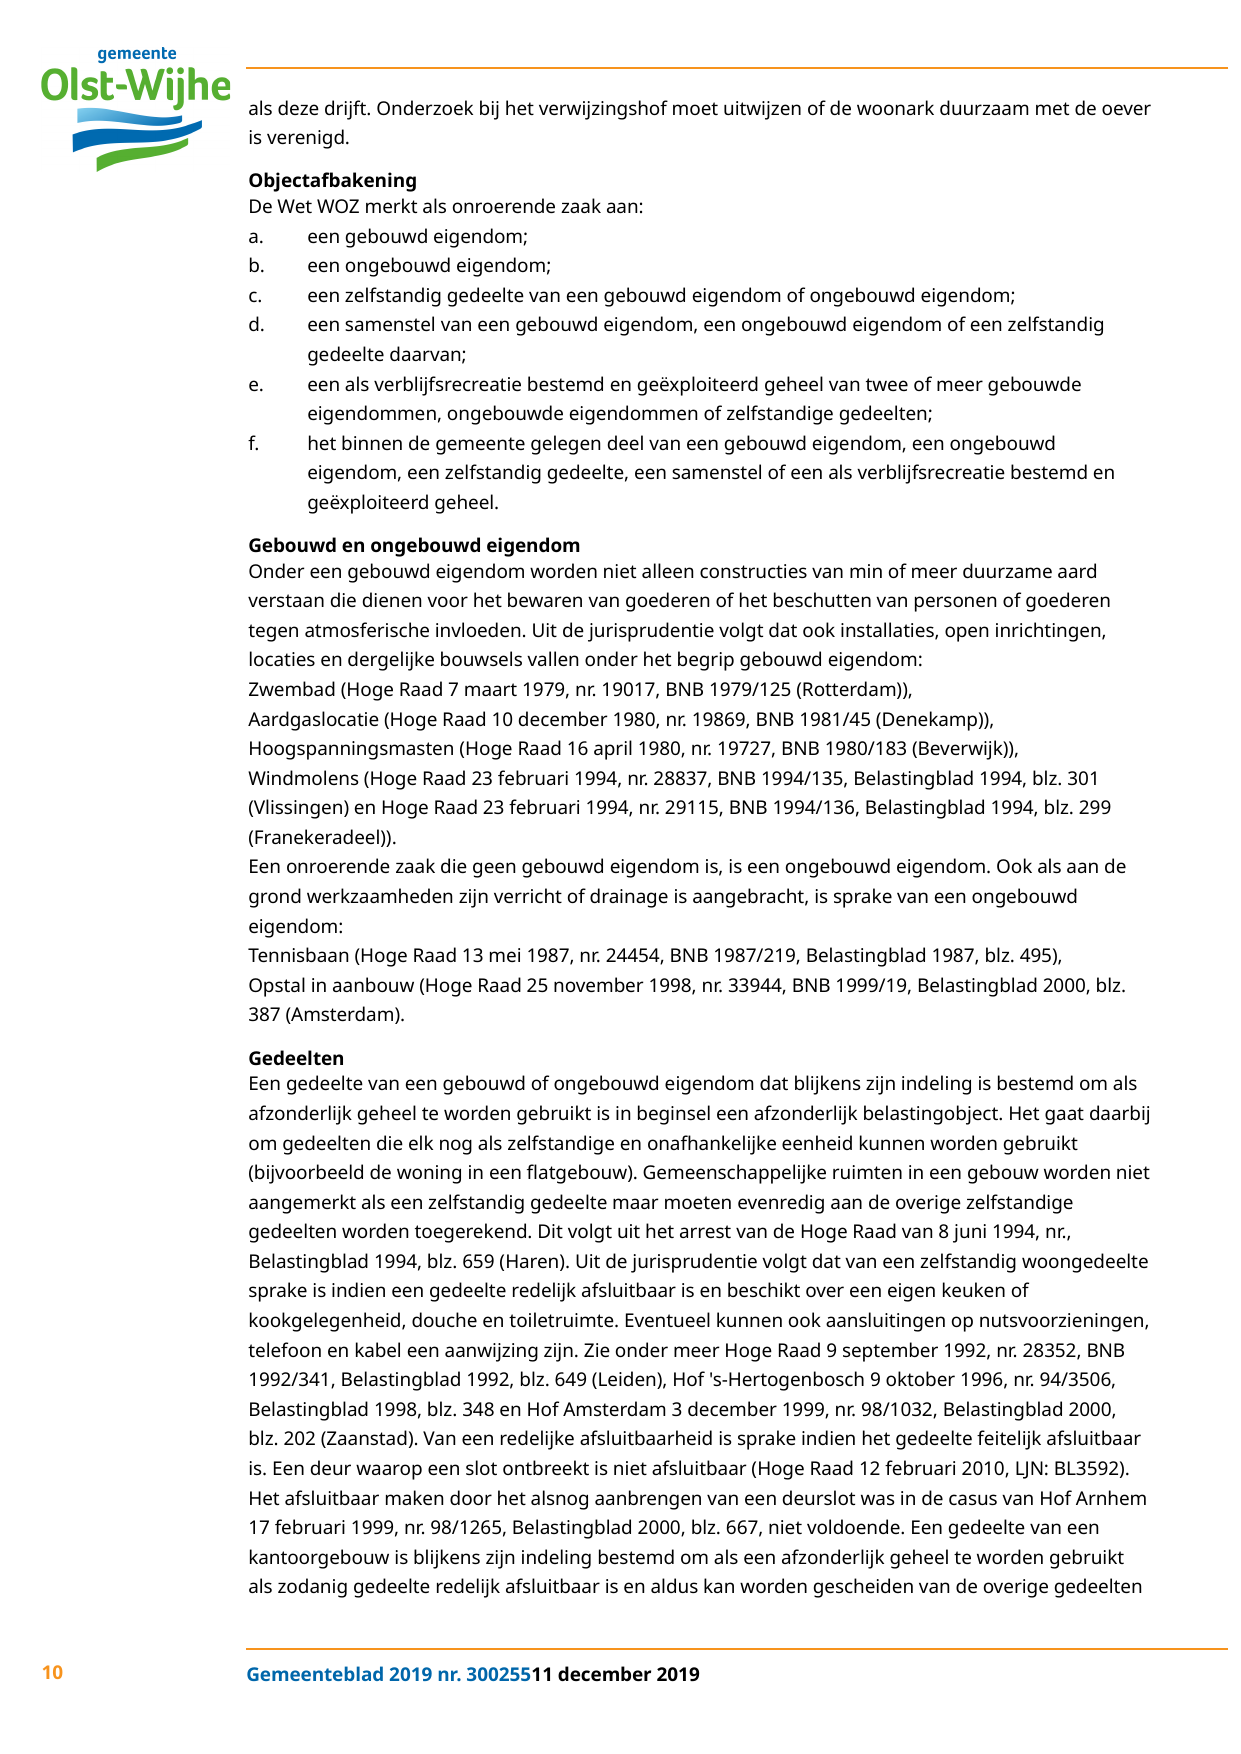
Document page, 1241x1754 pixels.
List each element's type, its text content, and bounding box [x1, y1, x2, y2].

text Een gedeelte van een gebouwd of ongebouwd eigendom dat blijkens zijn indeling is bestemd om als afzonderlijk geheel te worden gebruikt is in beginsel een afzonderlijk belastingobject. Het gaat daarbij om gedeelten die elk nog als zelfstandige en onafhankelijke eenheid kunnen worden gebruikt (bijvoorbeeld de woning in een flatgebouw). Gemeenschappelijke ruimten in een gebouw worden niet aangemerkt als een zelfstandig gedeelte maar moeten evenredig aan de overige zelfstandige gedeelten worden toegerekend. Dit volgt uit het arrest van de Hoge Raad van 8 juni 1994, nr., Belastingblad 1994, blz. 659 (Haren). Uit de jurisprudentie volgt dat van een zelfstandig woongedeelte sprake is indien een gedeelte redelijk afsluitbaar is en beschikt over een eigen keuken of kookgelegenheid, douche en toiletruimte. Eventueel kunnen ook aansluitingen op nutsvoorzieningen, telefoon en kabel een aanwijzing zijn. Zie onder meer Hoge Raad 9 september 1992, nr. 28352, BNB 1992/341, Belastingblad 1992, blz. 649 (Leiden), Hof 's-Hertogenbosch 9 oktober 1996, nr. 94/3506, Belastingblad 1998, blz. 348 en Hof Amsterdam 3 december 1999, nr. 98/1032, Belastingblad 2000, blz. 202 (Zaanstad). Van een redelijke afsluitbaarheid is sprake indien het gedeelte feitelijk afsluitbaar is. Een deur waarop een slot ontbreekt is niet afsluitbaar (Hoge Raad 12 februari 2010, LJN: BL3592). Het afsluitbaar maken door het alsnog aanbrengen van een deurslot was in de casus van Hof Arnhem 17 februari 1999, nr. 98/1265, Belastingblad 2000, blz. 667, niet voldoende. Een gedeelte van een kantoorgebouw is blijkens zijn indeling bestemd om als een afzonderlijk geheel te worden gebruikt als zodanig gedeelte redelijk afsluitbaar is en aldus kan worden gescheiden van de overige gedeelten [248, 1071, 1152, 1599]
text Gebouwd en ongebouwd eigendom [248, 532, 1152, 558]
text De Wet WOZ merkt als onroerende zaak aan: [248, 193, 1152, 219]
text Een onroerende zaak die geen gebouwd eigendom is, is een ongebouwd eigendom. Ook als aan de grond werkzaamheden zijn verricht of drainage is aangebracht, is sprake van een ongebouwd eigendom: [248, 854, 1152, 939]
text Aardgaslocatie (Hoge Raad 10 december 1980, nr. 19869, BNB 1981/45 (Denekamp)), [248, 706, 1152, 732]
text Zwembad (Hoge Raad 7 maart 1979, nr. 19017, BNB 1979/125 (Rotterdam)), [248, 676, 1152, 702]
text Hoogspanningsmasten (Hoge Raad 16 april 1980, nr. 19727, BNB 1980/183 (Beverwijk)), [248, 735, 1152, 761]
text Gedeelten [248, 1045, 1152, 1071]
list een ongebouwd eigendom; [248, 252, 1152, 278]
list een gebouwd eigendom; [248, 223, 1152, 248]
text Opstal in aanbouw (Hoge Raad 25 november 1998, nr. 33944, BNB 1999/19, Belastingblad 2000, blz. 387 (Amsterdam). [248, 972, 1152, 1027]
text Tennisbaan (Hoge Raad 13 mei 1987, nr. 24454, BNB 1987/219, Belastingblad 1987, blz. 495), [248, 942, 1152, 968]
text Objectafbakening [248, 167, 1152, 193]
list een samenstel van een gebouwd eigendom, een ongebouwd eigendom of een zelfstandig gedeelte daarvan; [248, 312, 1152, 367]
text Onder een gebouwd eigendom worden niet alleen constructies van min of meer duurzame aard verstaan die dienen voor het bewaren van goederen of het beschutten van personen of goederen tegen atmosferische invloeden. Uit de jurisprudentie volgt dat ook installaties, open inrichtingen, locaties en dergelijke bouwsels vallen onder het begrip gebouwd eigendom: [248, 558, 1152, 672]
list een zelfstandig gedeelte van een gebouwd eigendom of ongebouwd eigendom; [248, 282, 1152, 308]
list een als verblijfsrecreatie bestemd en geëxploiteerd geheel van twee of meer gebouwde eigendommen, ongebouwde eigendommen of zelfstandige gedeelten; [248, 371, 1152, 426]
text Windmolens (Hoge Raad 23 februari 1994, nr. 28837, BNB 1994/135, Belastingblad 1994, blz. 301 (Vlissingen) en Hoge Raad 23 februari 1994, nr. 29115, BNB 1994/136, Belastingblad 1994, blz. 299 (Franekeradeel)). [248, 765, 1152, 850]
picture [41, 47, 231, 172]
list het binnen de gemeente gelegen deel van een gebouwd eigendom, een ongebouwd eigendom, een zelfstandig gedeelte, een samenstel of een als verblijfsrecreatie bestemd en geëxploiteerd geheel. [248, 430, 1152, 515]
text als deze drijft. Onderzoek bij het verwijzingshof moet uitwijzen of de woonark duurzaam met de oever is verenigd. [248, 95, 1152, 150]
